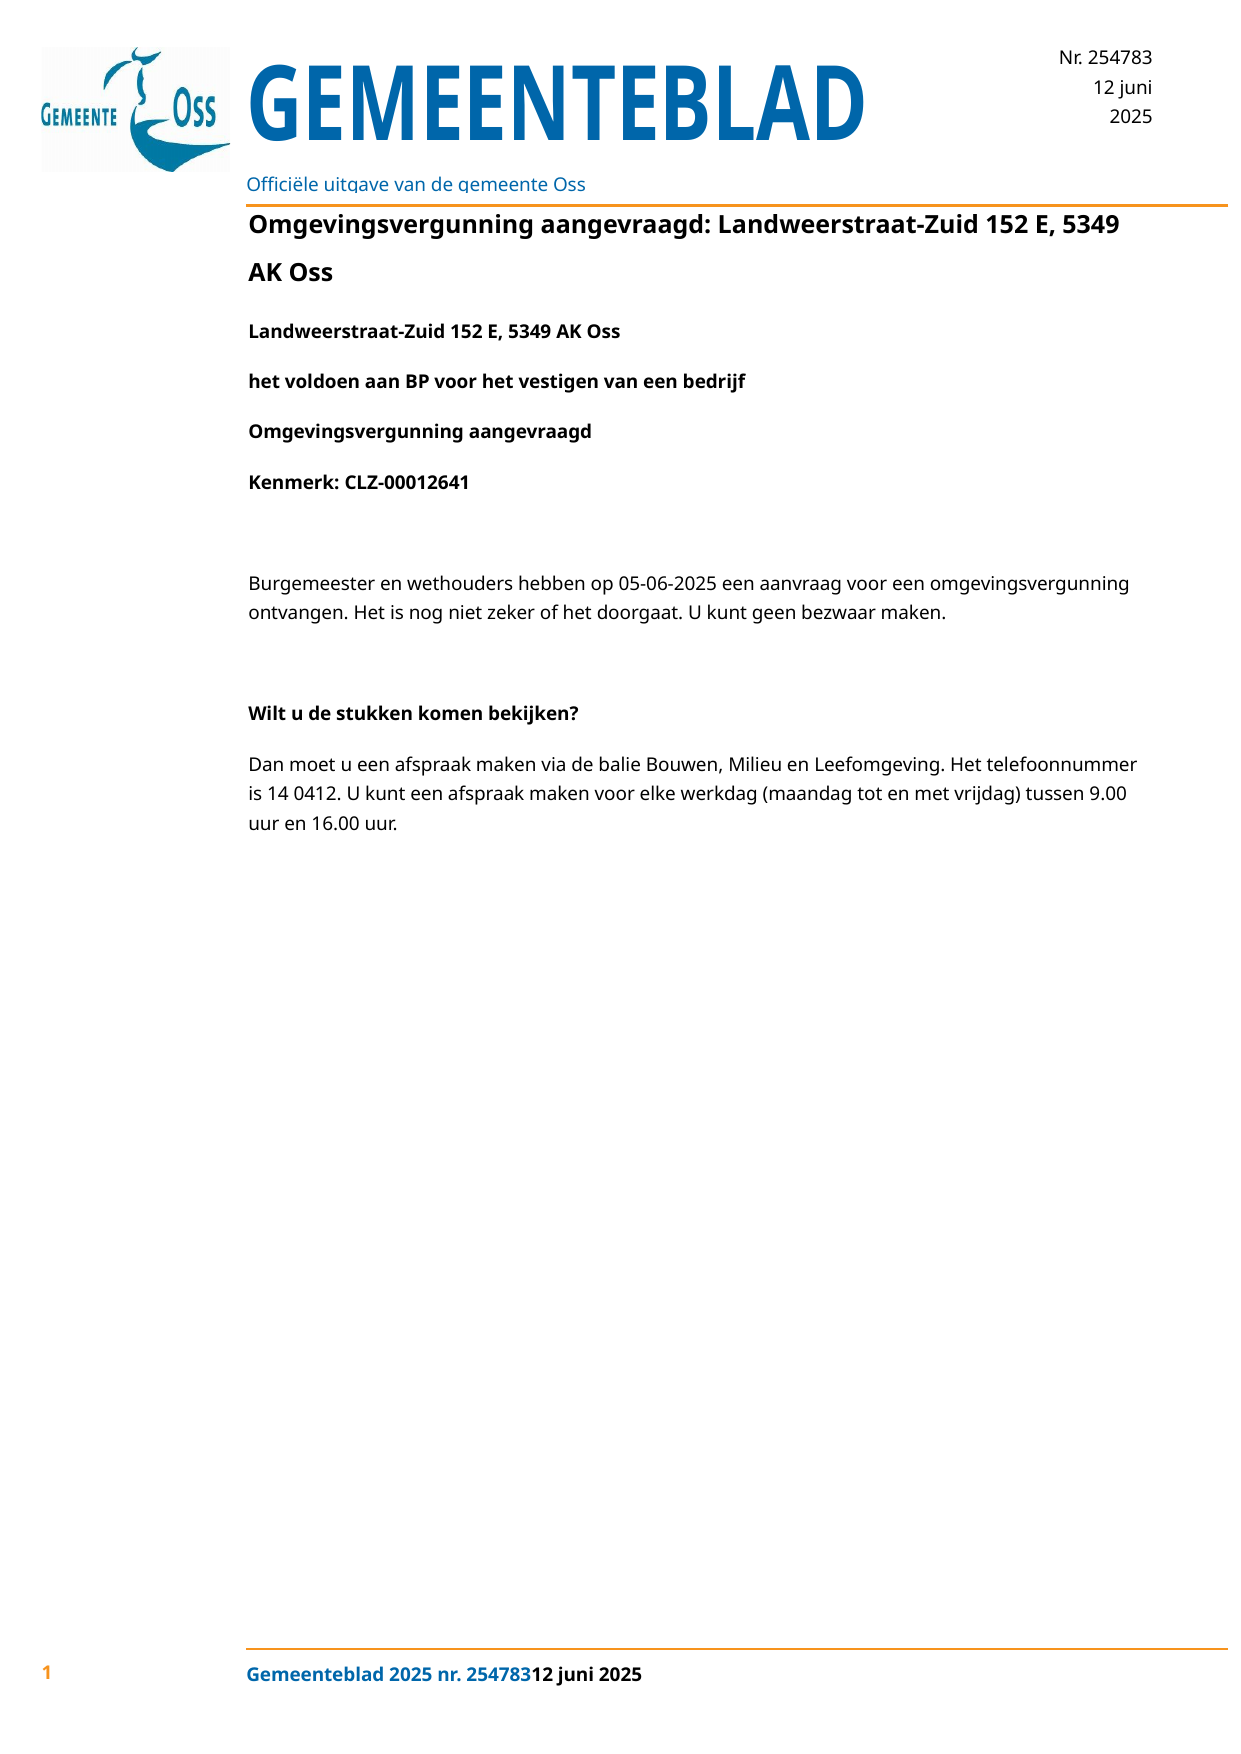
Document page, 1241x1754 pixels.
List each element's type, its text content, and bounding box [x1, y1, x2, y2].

text het voldoen aan BP voor het vestigen van een bedrijf [248, 368, 1152, 394]
picture [41, 47, 231, 172]
text Omgevingsvergunning aangevraagd: Landweerstraat-Zuid 152 E, 5349 AK Oss [248, 207, 1152, 288]
text Dan moet u een afspraak maken via de balie Bouwen, Milieu en Leefomgeving. Het telefoonnummer is 14 0412. U kunt een afspraak maken voor elke werkdag (maandag tot en met vrijdag) tussen 9.00 uur en 16.00 uur. [248, 751, 1152, 836]
text Omgevingsvergunning aangevraagd [248, 419, 1152, 444]
text Burgemeester en wethouders hebben op 05-06-2025 een aanvraag voor een omgevingsvergunning ontvangen. Het is nog niet zeker of het doorgaat. U kunt geen bezwaar maken. [248, 570, 1152, 625]
text Kenmerk: CLZ-00012641 [248, 469, 1152, 495]
text Wilt u de stukken komen bekijken? [248, 700, 1152, 726]
text Landweerstraat-Zuid 152 E, 5349 AK Oss [248, 318, 1152, 344]
